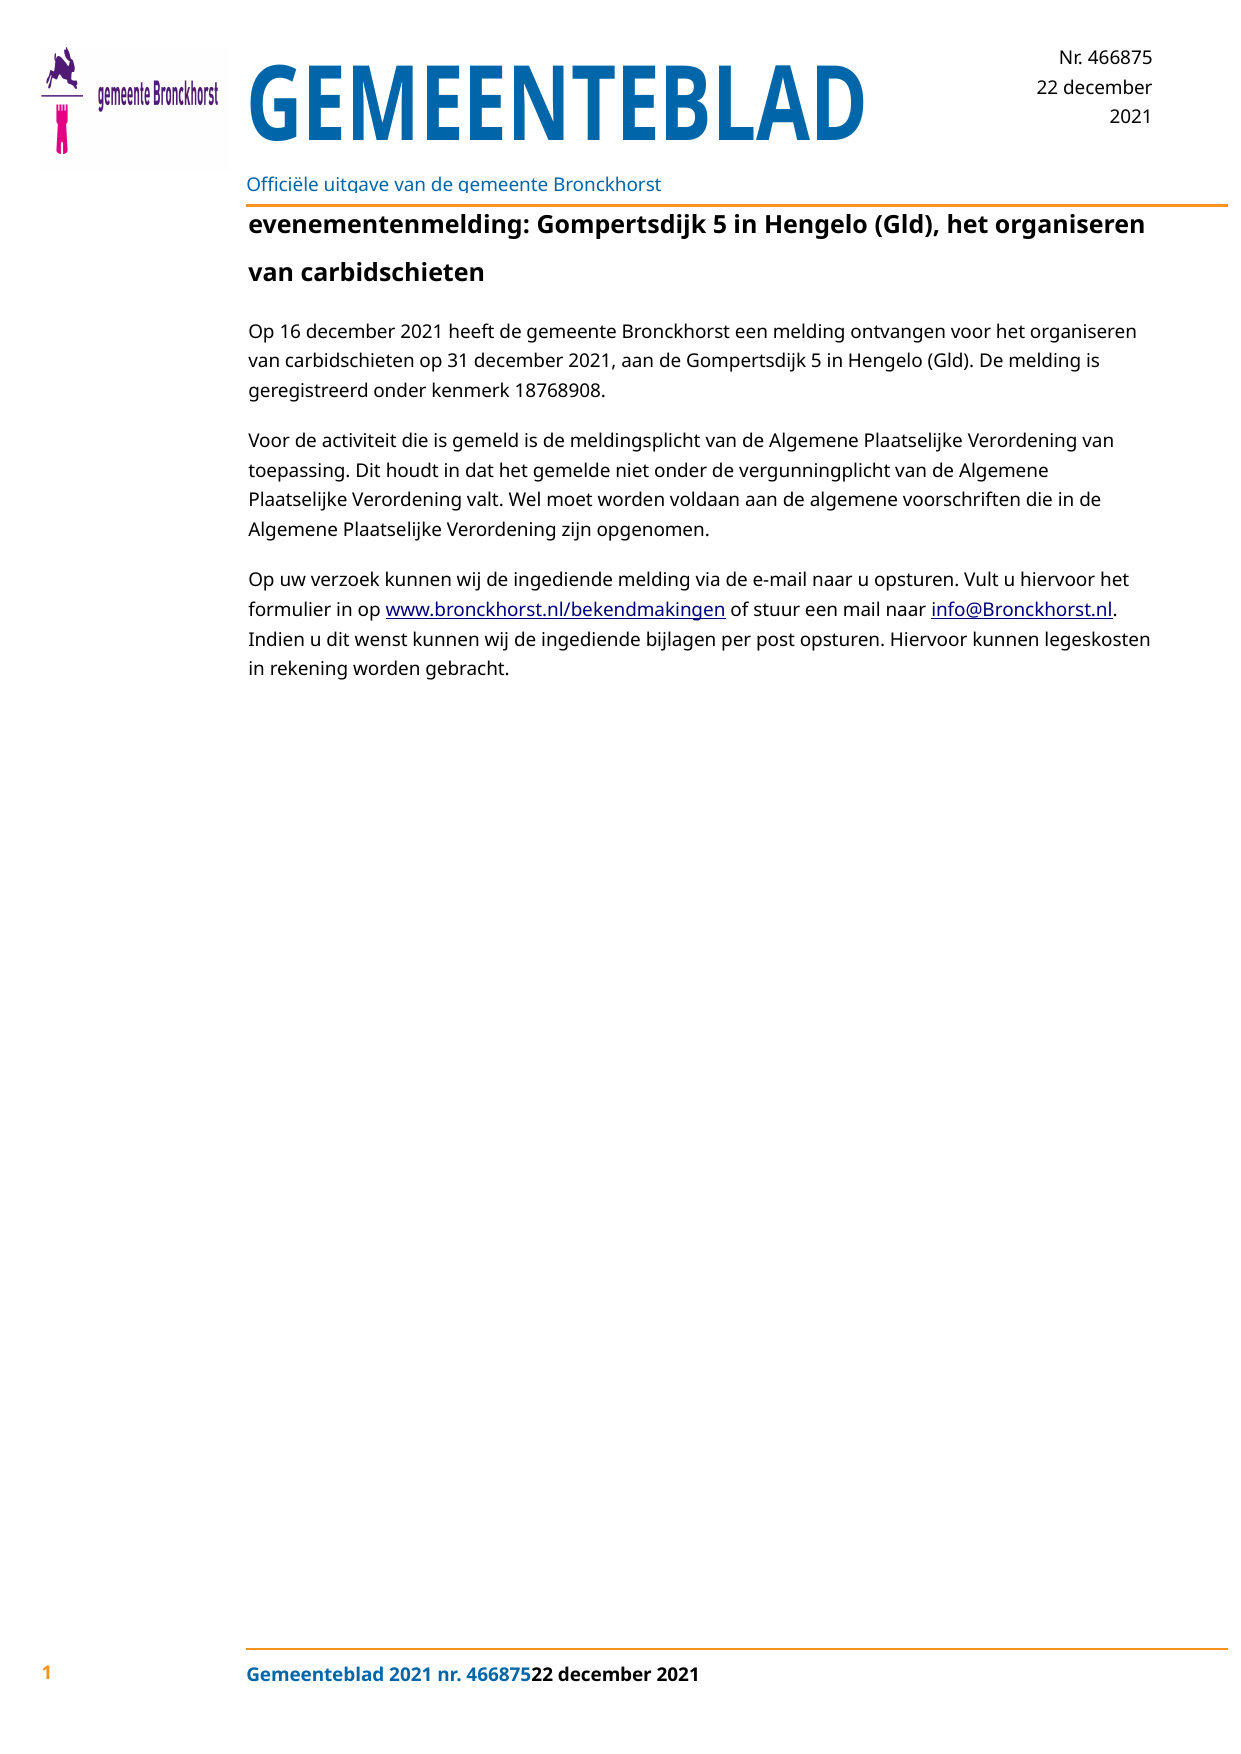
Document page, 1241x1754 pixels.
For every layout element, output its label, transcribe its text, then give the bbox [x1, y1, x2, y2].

text Op 16 december 2021 heeft de gemeente Bronckhorst een melding ontvangen voor het organiseren van carbidschieten op 31 december 2021, aan de Gompertsdijk 5 in Hengelo (Gld). De melding is geregistreerd onder kenmerk 18768908. [248, 318, 1152, 403]
text Op uw verzoek kunnen wij de ingediende melding via de e-mail naar u opsturen. Vult u hiervoor het formulier in op www.bronckhorst.nl/bekendmakingen of stuur een mail naar info@Bronckhorst.nl. Indien u dit wenst kunnen wij de ingediende bijlagen per post opsturen. Hiervoor kunnen legeskosten in rekening worden gebracht. [248, 567, 1152, 681]
picture [41, 47, 231, 172]
text Voor de activiteit die is gemeld is de meldingsplicht van de Algemene Plaatselijke Verordening van toepassing. Dit houdt in dat het gemelde niet onder de vergunningplicht van de Algemene Plaatselijke Verordening valt. Wel moet worden voldaan aan de algemene voorschriften die in de Algemene Plaatselijke Verordening zijn opgenomen. [248, 427, 1152, 542]
text evenementenmelding: Gompertsdijk 5 in Hengelo (Gld), het organiseren van carbidschieten [248, 207, 1152, 288]
